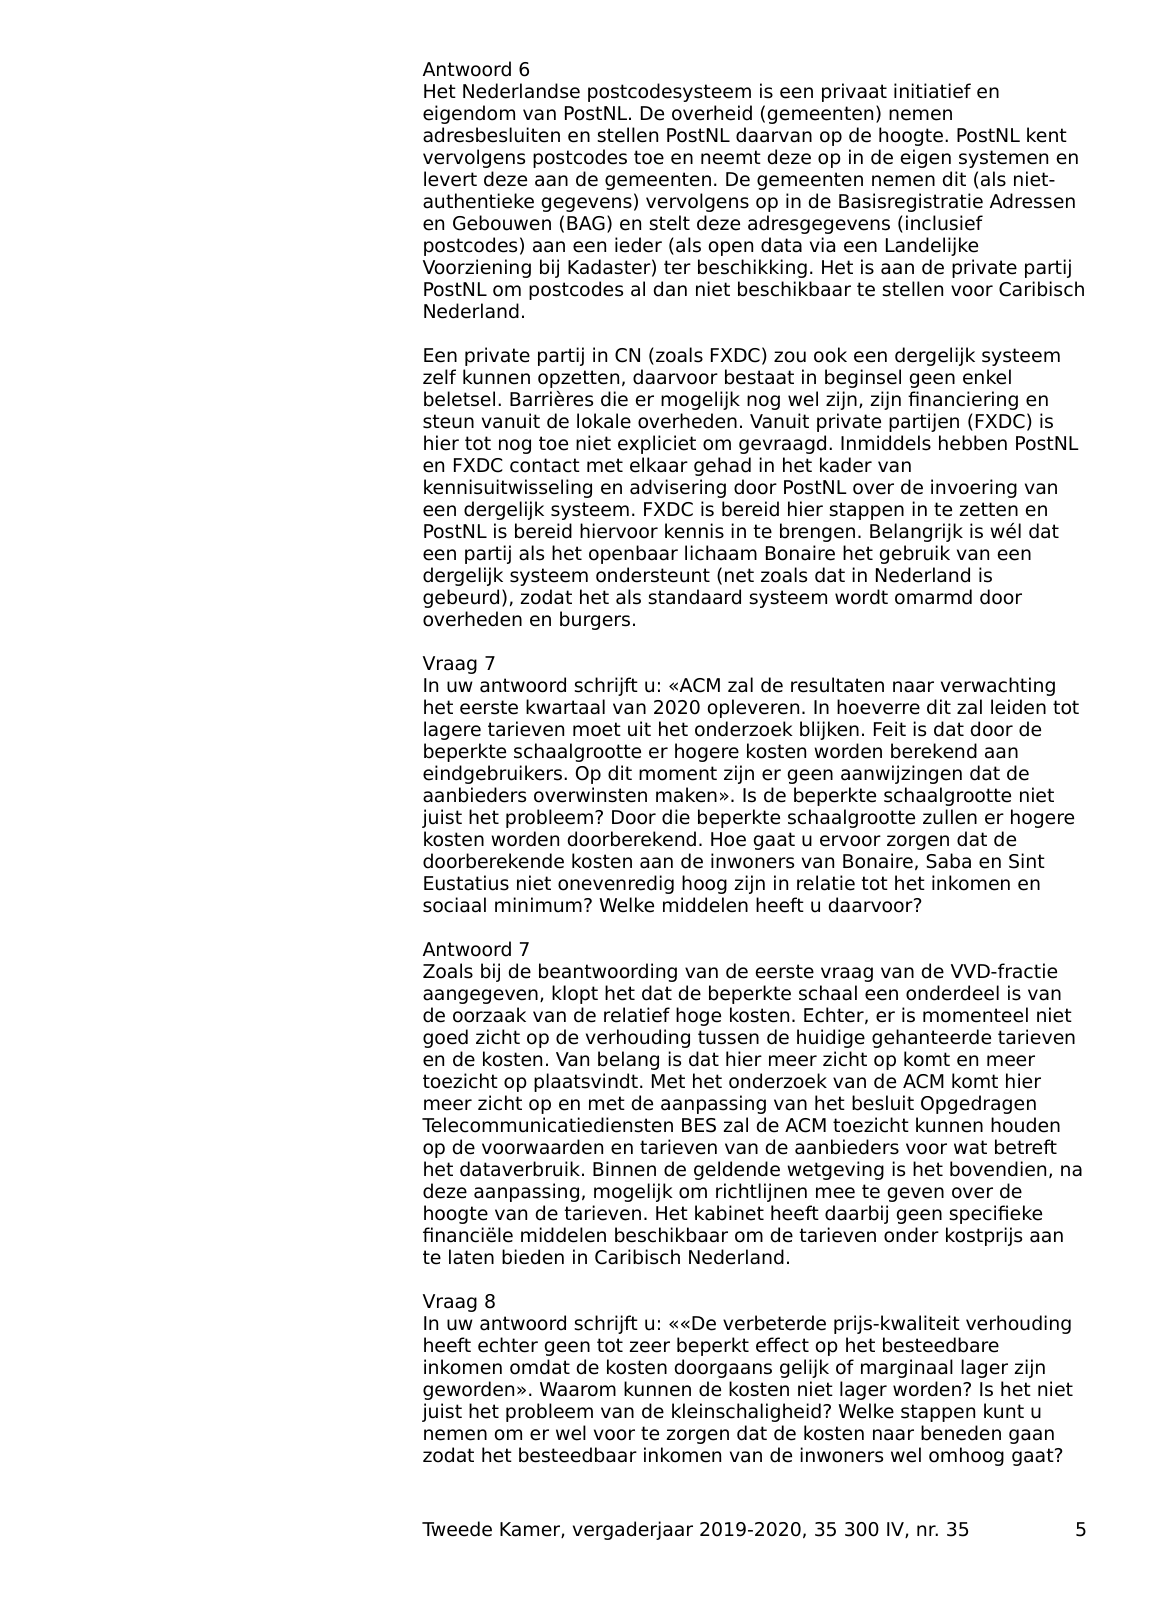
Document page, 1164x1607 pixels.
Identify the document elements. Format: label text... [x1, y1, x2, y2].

text In uw antwoord schrijft u: «ACM zal de resultaten naar verwachting het eerste kwartaal van 2020 opleveren. In hoeverre dit zal leiden tot lagere tarieven moet uit het onderzoek blijken. Feit is dat door de beperkte schaalgrootte er hogere kosten worden berekend aan eindgebruikers. Op dit moment zijn er geen aanwijzingen dat de aanbieders overwinsten maken». Is de beperkte schaalgrootte niet juist het probleem? Door die beperkte schaalgrootte zullen er hogere kosten worden doorberekend. Hoe gaat u ervoor zorgen dat de doorberekende kosten aan de inwoners van Bonaire, Saba en Sint Eustatius niet onevenredig hoog zijn in relatie tot het inkomen en sociaal minimum? Welke middelen heeft u daarvoor? [422, 675, 1087, 917]
text Antwoord 6 [422, 59, 1087, 81]
text Een private partij in CN (zoals FXDC) zou ook een dergelijk systeem zelf kunnen opzetten, daarvoor bestaat in beginsel geen enkel beletsel. Barrières die er mogelijk nog wel zijn, zijn financiering en steun vanuit de lokale overheden. Vanuit private partijen (FXDC) is hier tot nog toe niet expliciet om gevraagd. Inmiddels hebben PostNL en FXDC contact met elkaar gehad in het kader van kennisuitwisseling en advisering door PostNL over de invoering van een dergelijk systeem. FXDC is bereid hier stappen in te zetten en PostNL is bereid hiervoor kennis in te brengen. Belangrijk is wél dat een partij als het openbaar lichaam Bonaire het gebruik van een dergelijk systeem ondersteunt (net zoals dat in Nederland is gebeurd), zodat het als standaard systeem wordt omarmd door overheden en burgers. [422, 345, 1087, 631]
text Vraag 7 [422, 653, 1087, 675]
text Het Nederlandse postcodesysteem is een privaat initiatief en eigendom van PostNL. De overheid (gemeenten) nemen adresbesluiten en stellen PostNL daarvan op de hoogte. PostNL kent vervolgens postcodes toe en neemt deze op in de eigen systemen en levert deze aan de gemeenten. De gemeenten nemen dit (als niet-authentieke gegevens) vervolgens op in de Basisregistratie Adressen en Gebouwen (BAG) en stelt deze adresgegevens (inclusief postcodes) aan een ieder (als open data via een Landelijke Voorziening bij Kadaster) ter beschikking. Het is aan de private partij PostNL om postcodes al dan niet beschikbaar te stellen voor Caribisch Nederland. [422, 81, 1087, 323]
text Antwoord 7 [422, 939, 1087, 961]
text Vraag 8 [422, 1291, 1087, 1313]
text Zoals bij de beantwoording van de eerste vraag van de VVD-fractie aangegeven, klopt het dat de beperkte schaal een onderdeel is van de oorzaak van de relatief hoge kosten. Echter, er is momenteel niet goed zicht op de verhouding tussen de huidige gehanteerde tarieven en de kosten. Van belang is dat hier meer zicht op komt en meer toezicht op plaatsvindt. Met het onderzoek van de ACM komt hier meer zicht op en met de aanpassing van het besluit Opgedragen Telecommunicatiediensten BES zal de ACM toezicht kunnen houden op de voorwaarden en tarieven van de aanbieders voor wat betreft het dataverbruik. Binnen de geldende wetgeving is het bovendien, na deze aanpassing, mogelijk om richtlijnen mee te geven over de hoogte van de tarieven. Het kabinet heeft daarbij geen specifieke financiële middelen beschikbaar om de tarieven onder kostprijs aan te laten bieden in Caribisch Nederland. [422, 961, 1087, 1268]
text In uw antwoord schrijft u: ««De verbeterde prijs-kwaliteit verhouding heeft echter geen tot zeer beperkt effect op het besteedbare inkomen omdat de kosten doorgaans gelijk of marginaal lager zijn geworden». Waarom kunnen de kosten niet lager worden? Is het niet juist het probleem van de kleinschaligheid? Welke stappen kunt u nemen om er wel voor te zorgen dat de kosten naar beneden gaan zodat het besteedbaar inkomen van de inwoners wel omhoog gaat? [422, 1313, 1087, 1467]
